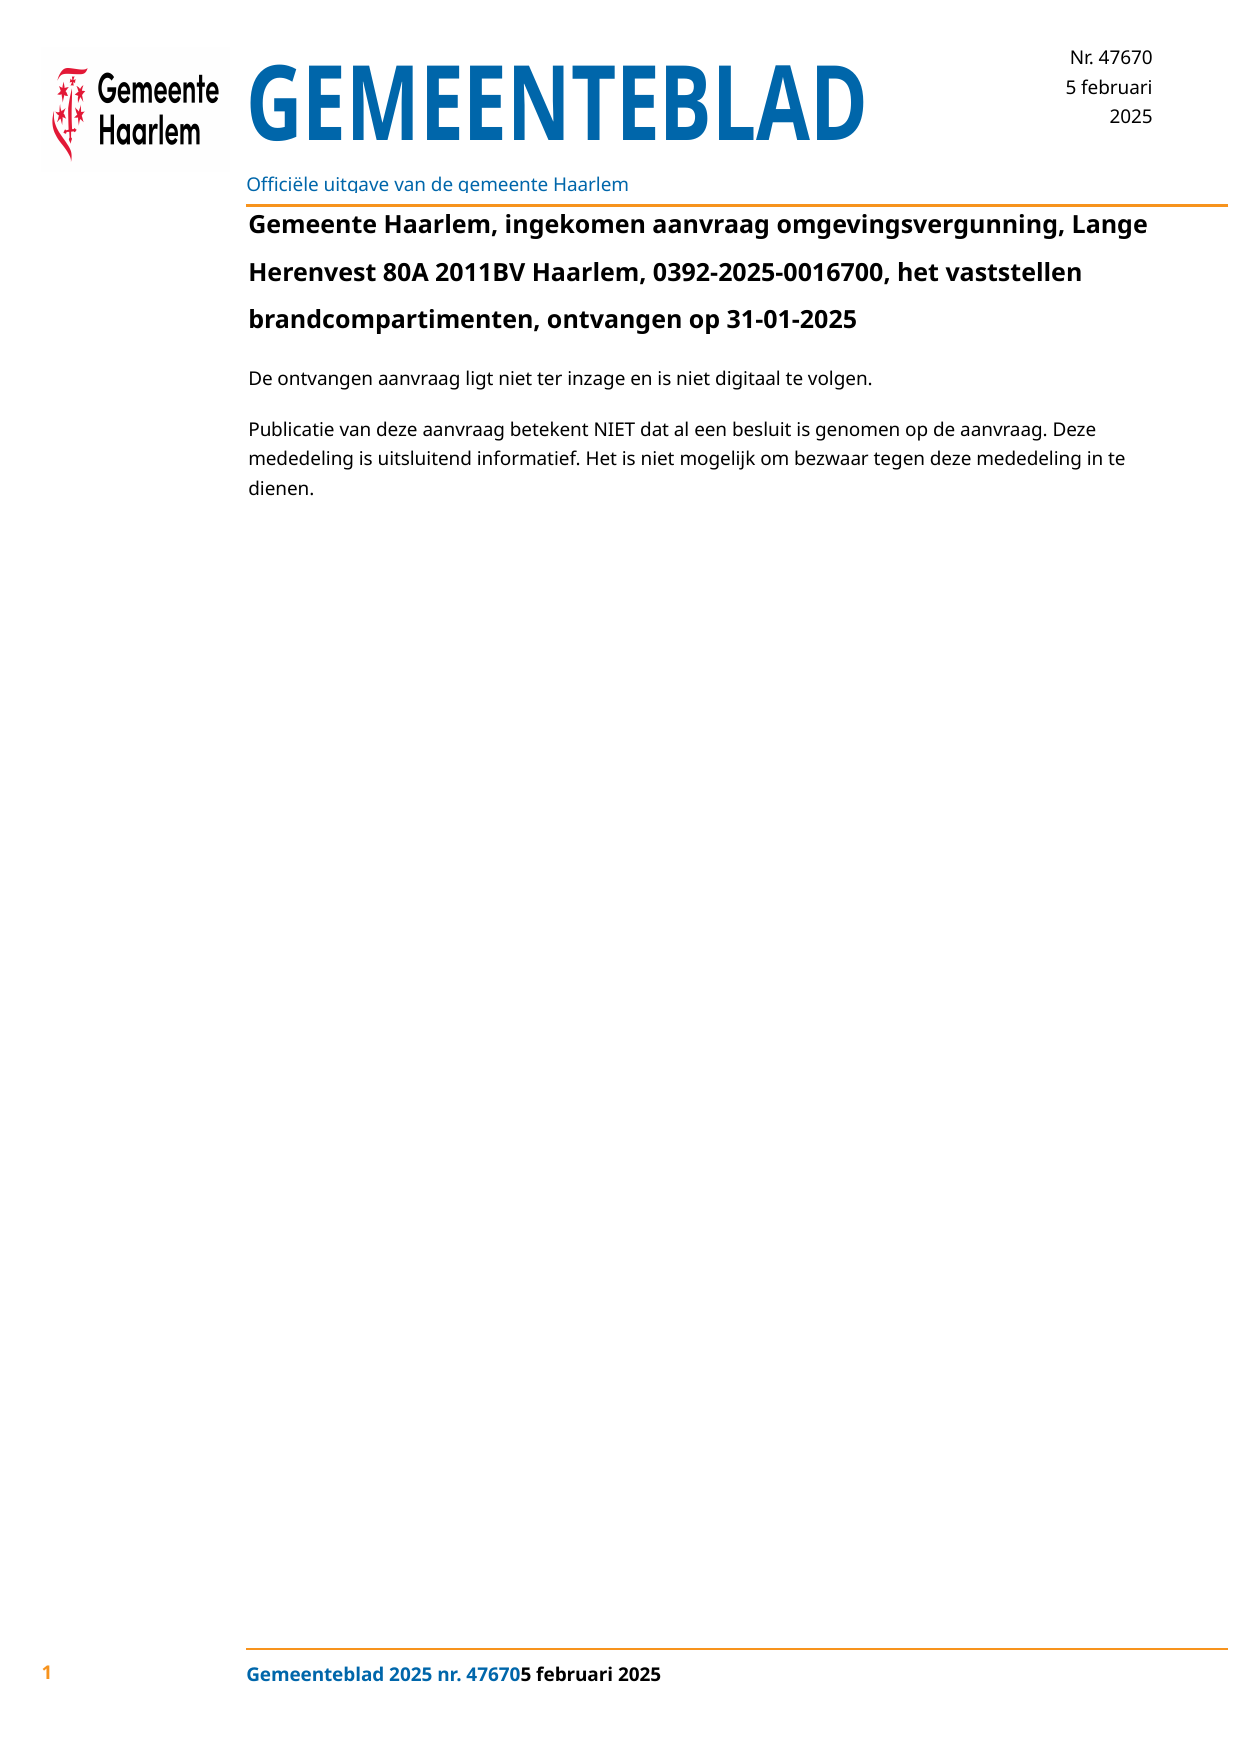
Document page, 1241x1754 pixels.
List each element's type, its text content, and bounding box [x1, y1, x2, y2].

text Publicatie van deze aanvraag betekent NIET dat al een besluit is genomen op de aanvraag. Deze mededeling is uitsluitend informatief. Het is niet mogelijk om bezwaar tegen deze mededeling in te dienen. [248, 416, 1152, 501]
picture [41, 47, 231, 172]
text Gemeente Haarlem, ingekomen aanvraag omgevingsvergunning, Lange Herenvest 80A 2011BV Haarlem, 0392-2025-0016700, het vaststellen brandcompartimenten, ontvangen op 31-01-2025 [248, 207, 1152, 336]
text De ontvangen aanvraag ligt niet ter inzage en is niet digitaal te volgen. [248, 366, 1152, 391]
